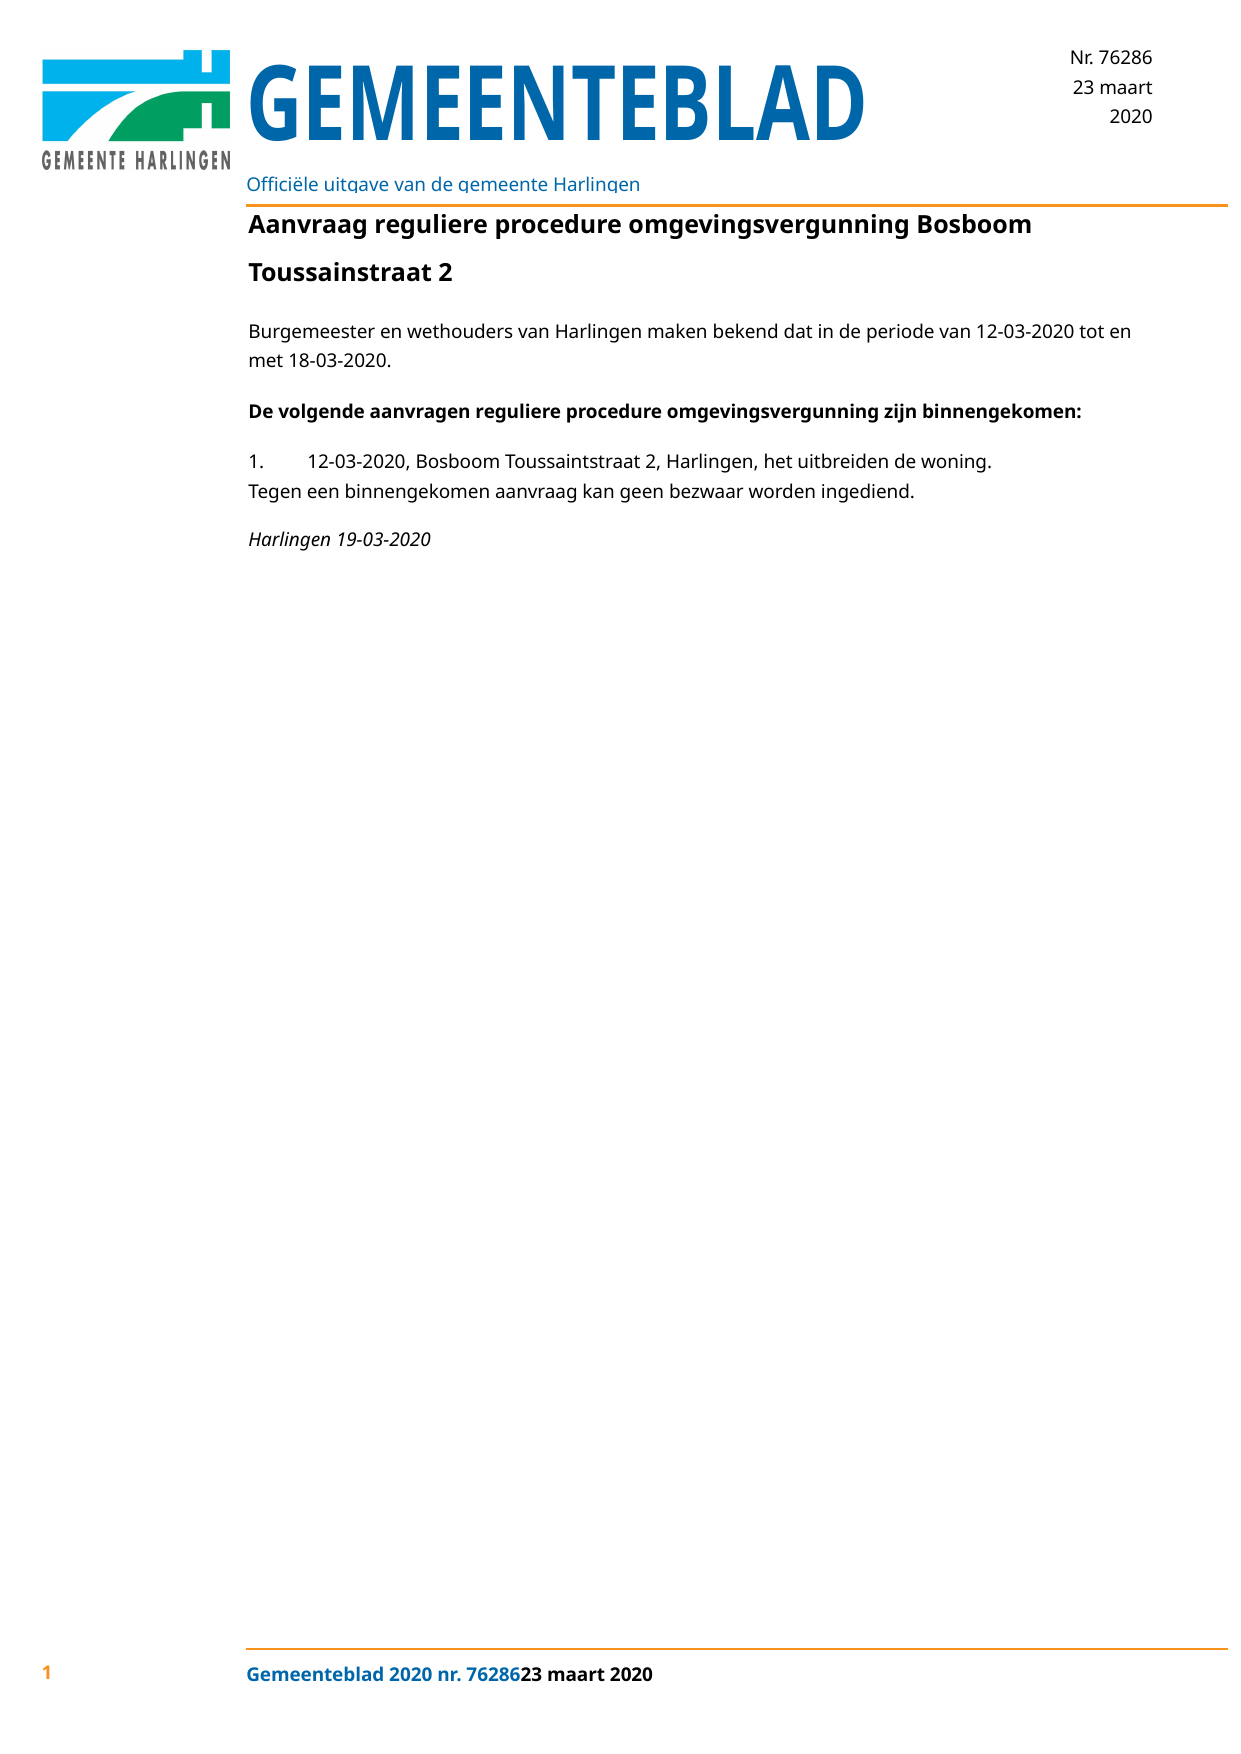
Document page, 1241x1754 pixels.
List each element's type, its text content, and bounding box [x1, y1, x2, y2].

list 12-03-2020, Bosboom Toussaintstraat 2, Harlingen, het uitbreiden de woning. [248, 448, 1152, 474]
text Tegen een binnengekomen aanvraag kan geen bezwaar worden ingediend. [248, 478, 1152, 504]
text Harlingen 19-03-2020 [248, 526, 1152, 551]
picture [41, 47, 231, 172]
text Aanvraag reguliere procedure omgevingsvergunning Bosboom Toussainstraat 2 [248, 207, 1152, 288]
text Burgemeester en wethouders van Harlingen maken bekend dat in de periode van 12-03-2020 tot en met 18-03-2020. [248, 318, 1152, 373]
text De volgende aanvragen reguliere procedure omgevingsvergunning zijn binnengekomen: [248, 398, 1152, 424]
